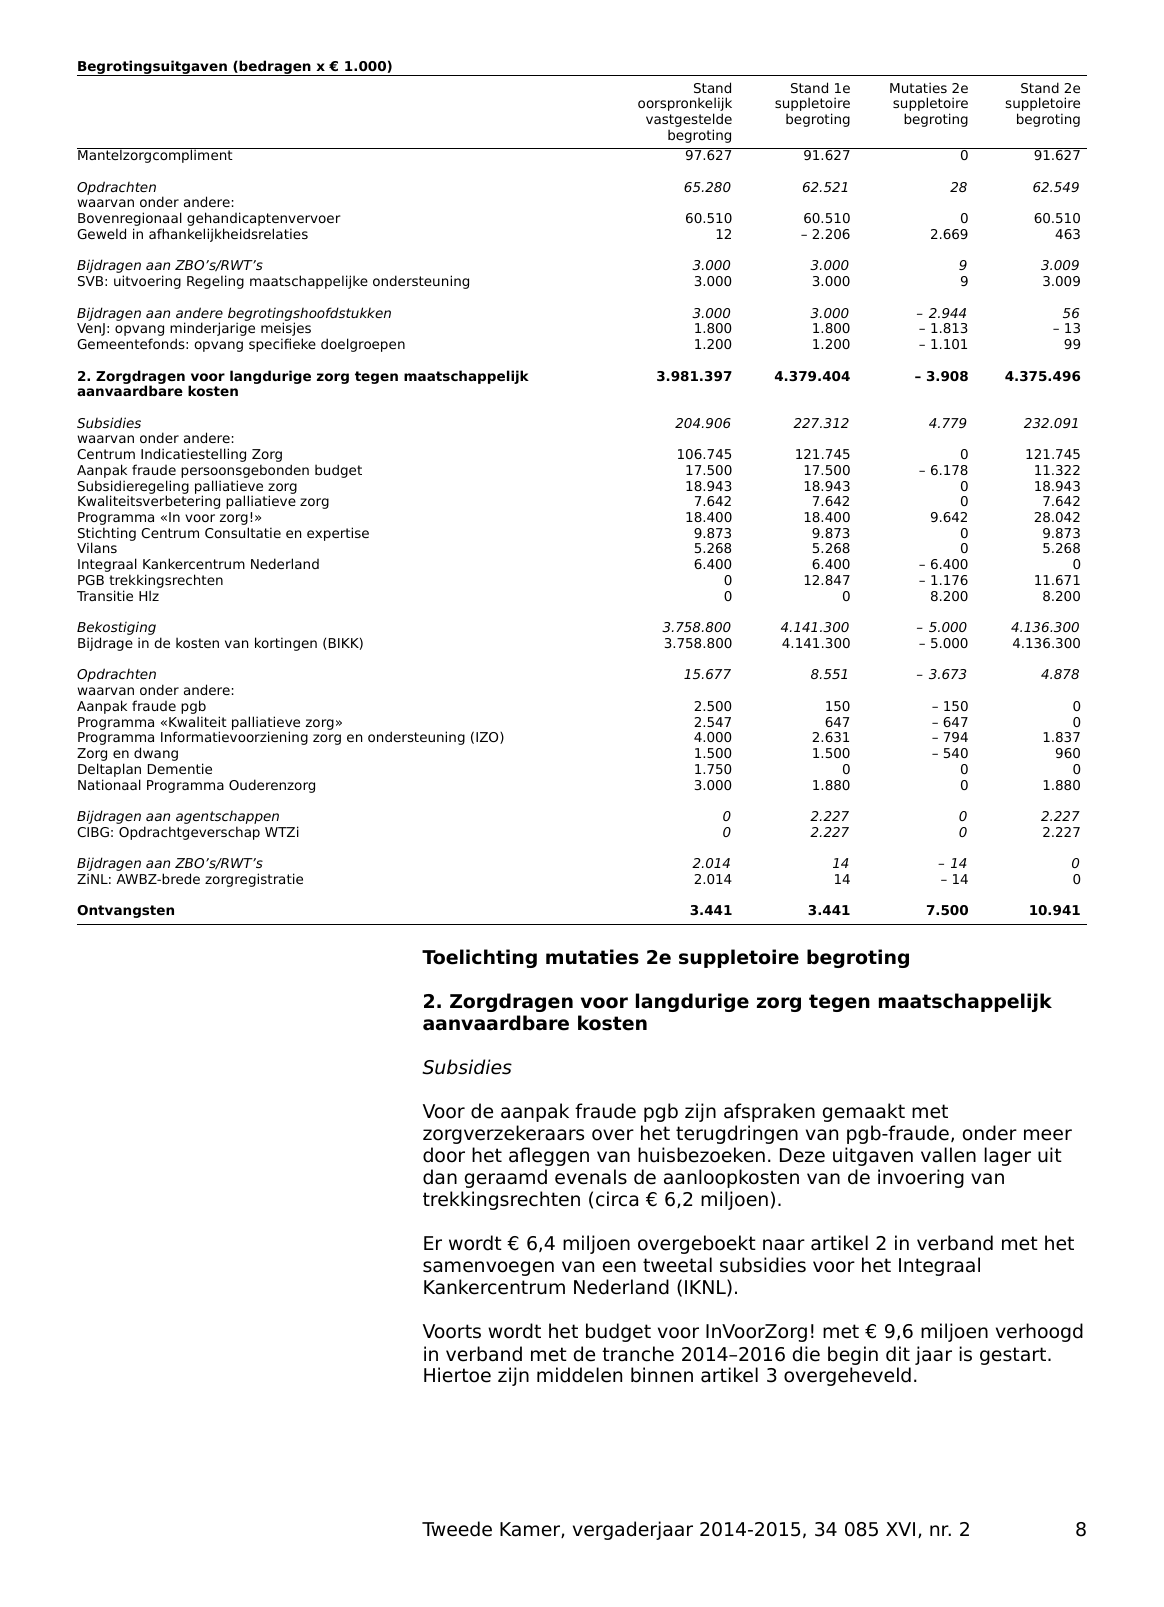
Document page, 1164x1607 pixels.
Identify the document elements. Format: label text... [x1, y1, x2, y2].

table_cell 62.549 [974, 180, 1087, 195]
table_cell 9 [856, 258, 974, 274]
table_cell 18.943 [620, 479, 738, 494]
table_cell [77, 76, 620, 148]
table_cell 10.941 [974, 903, 1087, 923]
table_cell 18.943 [738, 479, 856, 494]
table_cell – 1.101 [856, 337, 974, 353]
table_cell Aanpak fraude pgb [77, 699, 620, 714]
table_cell 3.000 [738, 305, 856, 321]
table_cell [620, 840, 738, 856]
table_cell [738, 195, 856, 211]
table_cell 0 [856, 541, 974, 557]
table_cell 12.847 [738, 573, 856, 588]
table_cell [620, 683, 738, 699]
table_cell Geweld in afhankelijkheidsrelaties [77, 227, 620, 242]
table_cell 0 [974, 856, 1087, 872]
table_cell – 6.400 [856, 557, 974, 573]
table_cell – 14 [856, 856, 974, 872]
table_cell [738, 400, 856, 416]
table_cell [738, 793, 856, 809]
table_cell 0 [620, 825, 738, 840]
table_cell 7.642 [620, 494, 738, 510]
table_cell [738, 353, 856, 368]
table_cell waarvan onder andere: [77, 683, 620, 699]
table_cell 18.943 [974, 479, 1087, 494]
table_cell 0 [974, 762, 1087, 777]
table_cell [620, 353, 738, 368]
table_cell [620, 195, 738, 211]
table_cell 1.200 [738, 337, 856, 353]
table_cell 2.547 [620, 714, 738, 730]
table_cell [738, 840, 856, 856]
table_cell 8.551 [738, 667, 856, 683]
table_cell 3.000 [620, 777, 738, 793]
table_cell 0 [856, 809, 974, 824]
table_cell 0 [620, 809, 738, 824]
table_cell 4.141.300 [738, 636, 856, 651]
text Voorts wordt het budget voor InVoorZorg! met € 9,6 miljoen verhoogd in verband met de tranche 2014–2016 die begin dit jaar is gestart. Hiertoe zijn middelen binnen artikel 3 overgeheveld. [422, 1321, 1087, 1387]
table_cell 9.642 [856, 510, 974, 526]
table_cell 3.009 [974, 258, 1087, 274]
table_cell [856, 793, 974, 809]
table_cell 1.880 [974, 777, 1087, 793]
table_cell 4.136.300 [974, 636, 1087, 651]
table_cell 8.200 [856, 589, 974, 604]
table_cell 0 [856, 825, 974, 840]
table_cell 2.631 [738, 730, 856, 746]
table_cell 0 [738, 762, 856, 777]
table_cell waarvan onder andere: [77, 431, 620, 447]
table_cell [77, 290, 620, 305]
table_cell – 3.673 [856, 667, 974, 683]
table_cell 4.379.404 [738, 368, 856, 400]
table_cell Zorg en dwang [77, 746, 620, 762]
table_cell 91.627 [974, 149, 1087, 164]
table_cell 1.500 [620, 746, 738, 762]
table_cell – 647 [856, 714, 974, 730]
table_cell [620, 651, 738, 667]
table_cell 0 [620, 589, 738, 604]
table_cell 0 [856, 149, 974, 164]
table_cell 204.906 [620, 416, 738, 431]
table_cell 0 [856, 777, 974, 793]
table_cell 1.500 [738, 746, 856, 762]
table_cell [77, 651, 620, 667]
table_cell 0 [856, 479, 974, 494]
table_cell Kwaliteitsverbetering palliatieve zorg [77, 494, 620, 510]
table_header Begrotingsuitgaven (bedragen x € 1.000) [77, 59, 1087, 75]
table_cell [77, 353, 620, 368]
table_cell 9.873 [620, 526, 738, 541]
table_cell 2.227 [974, 825, 1087, 840]
table_cell [77, 793, 620, 809]
table_cell Transitie Hlz [77, 589, 620, 604]
table_cell – 6.178 [856, 463, 974, 478]
table_cell 0 [856, 211, 974, 227]
table_cell [856, 683, 974, 699]
table_cell CIBG: Opdrachtgeverschap WTZi [77, 825, 620, 840]
table_cell 227.312 [738, 416, 856, 431]
table_cell Bijdragen aan agentschappen [77, 809, 620, 824]
table_cell 1.200 [620, 337, 738, 353]
table_cell Programma Informatievoorziening zorg en ondersteuning (IZO) [77, 730, 620, 746]
table_cell 14 [738, 856, 856, 872]
table_cell 12 [620, 227, 738, 242]
table_cell 91.627 [738, 149, 856, 164]
table_cell 9.873 [974, 526, 1087, 541]
table_cell 2. Zorgdragen voor langdurige zorg tegen maatschappelijk aanvaardbare kosten [77, 368, 620, 400]
table_cell [856, 195, 974, 211]
table_cell 11.671 [974, 573, 1087, 588]
table_cell [974, 793, 1087, 809]
table_cell 7.642 [974, 494, 1087, 510]
table_cell [974, 243, 1087, 258]
table_cell 150 [738, 699, 856, 714]
table_cell – 2.206 [738, 227, 856, 242]
table_cell 5.268 [620, 541, 738, 557]
subtitle 2. Zorgdragen voor langdurige zorg tegen maatschappelijk aanvaardbare kosten [422, 991, 1087, 1035]
table_cell Bijdragen aan andere begrotingshoofdstukken [77, 305, 620, 321]
table_cell ZiNL: AWBZ-brede zorgregistratie [77, 872, 620, 887]
table_cell 0 [856, 526, 974, 541]
table_cell 3.981.397 [620, 368, 738, 400]
table_cell Stand oorspronkelijk vastgestelde begroting [620, 76, 738, 148]
table_cell [974, 651, 1087, 667]
table_cell Bijdragen aan ZBO’s/RWT’s [77, 856, 620, 872]
table_cell – 1.813 [856, 321, 974, 337]
table_cell 106.745 [620, 447, 738, 463]
table_cell [738, 683, 856, 699]
table_cell – 540 [856, 746, 974, 762]
table_cell [620, 243, 738, 258]
table_cell Stichting Centrum Consultatie en expertise [77, 526, 620, 541]
table_cell [620, 604, 738, 620]
table_cell – 150 [856, 699, 974, 714]
table_cell 0 [974, 872, 1087, 887]
table_cell [856, 243, 974, 258]
table_cell Bekostiging [77, 620, 620, 636]
table_cell 121.745 [738, 447, 856, 463]
table_cell [856, 604, 974, 620]
table_cell [974, 164, 1087, 179]
table_cell [856, 888, 974, 903]
table_cell [738, 651, 856, 667]
table_cell 7.642 [738, 494, 856, 510]
table_cell [974, 604, 1087, 620]
table_cell Mantelzorgcompliment [77, 149, 620, 164]
table_cell waarvan onder andere: [77, 195, 620, 211]
table_cell 3.000 [620, 258, 738, 274]
table_cell [738, 164, 856, 179]
table_cell 5.268 [738, 541, 856, 557]
table_cell 3.000 [738, 258, 856, 274]
table_cell Subsidies [77, 416, 620, 431]
table_cell 0 [974, 557, 1087, 573]
table_cell [738, 431, 856, 447]
table_cell 18.400 [738, 510, 856, 526]
table_cell Ontvangsten [77, 903, 620, 923]
table_cell Opdrachten [77, 180, 620, 195]
table_cell 0 [974, 699, 1087, 714]
table_cell [974, 400, 1087, 416]
table_cell [620, 164, 738, 179]
table_cell Deltaplan Dementie [77, 762, 620, 777]
table_cell – 13 [974, 321, 1087, 337]
table_cell 9.873 [738, 526, 856, 541]
table_cell 15.677 [620, 667, 738, 683]
table_cell 97.627 [620, 149, 738, 164]
table_cell 17.500 [620, 463, 738, 478]
table_cell Integraal Kankercentrum Nederland [77, 557, 620, 573]
subtitle Subsidies [422, 1057, 1087, 1079]
table_cell 4.000 [620, 730, 738, 746]
table_cell SVB: uitvoering Regeling maatschappelijke ondersteuning [77, 274, 620, 290]
table_cell – 2.944 [856, 305, 974, 321]
table_cell – 5.000 [856, 636, 974, 651]
table_cell Nationaal Programma Ouderenzorg [77, 777, 620, 793]
table_cell [974, 353, 1087, 368]
table_cell [620, 400, 738, 416]
table_cell Gemeentefonds: opvang specifieke doelgroepen [77, 337, 620, 353]
table_cell 3.441 [620, 903, 738, 923]
table_cell 18.400 [620, 510, 738, 526]
text Voor de aanpak fraude pgb zijn afspraken gemaakt met zorgverzekeraars over het terugdringen van pgb-fraude, onder meer door het afleggen van huisbezoeken. Deze uitgaven vallen lager uit dan geraamd evenals de aanloopkosten van de invoering van trekkingsrechten (circa € 6,2 miljoen). [422, 1101, 1087, 1211]
table_cell PGB trekkingsrechten [77, 573, 620, 588]
table_cell Opdrachten [77, 667, 620, 683]
table_cell 232.091 [974, 416, 1087, 431]
table_cell [77, 604, 620, 620]
table_cell – 3.908 [856, 368, 974, 400]
table_cell 28.042 [974, 510, 1087, 526]
table_cell [77, 400, 620, 416]
table_cell 1.800 [738, 321, 856, 337]
table_cell 1.800 [620, 321, 738, 337]
table_cell 99 [974, 337, 1087, 353]
table_cell [620, 431, 738, 447]
table_cell 0 [620, 573, 738, 588]
table_cell 2.014 [620, 856, 738, 872]
table_cell 647 [738, 714, 856, 730]
table_cell [738, 888, 856, 903]
table_cell 4.375.496 [974, 368, 1087, 400]
table_cell [620, 290, 738, 305]
table_cell Aanpak fraude persoonsgebonden budget [77, 463, 620, 478]
table_cell 9 [856, 274, 974, 290]
table_cell 121.745 [974, 447, 1087, 463]
table_cell 3.000 [620, 305, 738, 321]
table_cell 6.400 [620, 557, 738, 573]
table_cell 4.141.300 [738, 620, 856, 636]
table_cell Bovenregionaal gehandicaptenvervoer [77, 211, 620, 227]
table_cell 0 [856, 447, 974, 463]
table_cell 0 [738, 589, 856, 604]
table_cell [856, 400, 974, 416]
table_cell – 1.176 [856, 573, 974, 588]
subtitle Toelichting mutaties 2e suppletoire begroting [422, 947, 1087, 969]
table_cell Programma «In voor zorg!» [77, 510, 620, 526]
table_cell 2.227 [738, 809, 856, 824]
text Er wordt € 6,4 miljoen overgeboekt naar artikel 2 in verband met het samenvoegen van een tweetal subsidies voor het Integraal Kankercentrum Nederland (IKNL). [422, 1233, 1087, 1299]
table_cell 3.000 [738, 274, 856, 290]
table_cell Centrum Indicatiestelling Zorg [77, 447, 620, 463]
table_cell 0 [856, 762, 974, 777]
table_cell [974, 683, 1087, 699]
table_cell 1.837 [974, 730, 1087, 746]
table_cell 2.669 [856, 227, 974, 242]
table_cell 3.758.800 [620, 620, 738, 636]
table_cell [856, 290, 974, 305]
table_cell 1.880 [738, 777, 856, 793]
table_cell 17.500 [738, 463, 856, 478]
table_cell [77, 888, 620, 903]
table_cell 4.779 [856, 416, 974, 431]
table_cell 60.510 [620, 211, 738, 227]
table_cell 6.400 [738, 557, 856, 573]
table_cell 60.510 [738, 211, 856, 227]
table_cell [974, 431, 1087, 447]
table_cell 7.500 [856, 903, 974, 923]
table_cell [856, 840, 974, 856]
table_cell 62.521 [738, 180, 856, 195]
table_cell [856, 353, 974, 368]
table_cell 1.750 [620, 762, 738, 777]
table_cell Mutaties 2e suppletoire begroting [856, 76, 974, 148]
table_cell [856, 164, 974, 179]
table_cell – 14 [856, 872, 974, 887]
table_cell 8.200 [974, 589, 1087, 604]
table_cell 463 [974, 227, 1087, 242]
table_cell [974, 888, 1087, 903]
table_cell – 794 [856, 730, 974, 746]
table_cell 14 [738, 872, 856, 887]
table_cell [620, 793, 738, 809]
table_cell 3.758.800 [620, 636, 738, 651]
table_cell 65.280 [620, 180, 738, 195]
table_cell Bijdrage in de kosten van kortingen (BIKK) [77, 636, 620, 651]
table_cell 4.878 [974, 667, 1087, 683]
table_cell 3.000 [620, 274, 738, 290]
table_cell Vilans [77, 541, 620, 557]
table_cell 4.136.300 [974, 620, 1087, 636]
table_cell [856, 431, 974, 447]
table_cell [856, 651, 974, 667]
table_cell Bijdragen aan ZBO’s/RWT’s [77, 258, 620, 274]
table_cell 28 [856, 180, 974, 195]
table_cell Programma «Kwaliteit palliatieve zorg» [77, 714, 620, 730]
table_cell [620, 888, 738, 903]
table_cell 5.268 [974, 541, 1087, 557]
table_cell Stand 2e suppletoire begroting [974, 76, 1087, 148]
table_cell [77, 243, 620, 258]
table_cell [77, 840, 620, 856]
table_cell 56 [974, 305, 1087, 321]
table_cell 0 [974, 714, 1087, 730]
table_cell [974, 840, 1087, 856]
table_cell 2.500 [620, 699, 738, 714]
table_cell 960 [974, 746, 1087, 762]
table_cell 60.510 [974, 211, 1087, 227]
table_cell – 5.000 [856, 620, 974, 636]
table_cell 2.227 [974, 809, 1087, 824]
table_cell [974, 195, 1087, 211]
table_cell 0 [856, 494, 974, 510]
table_cell [77, 164, 620, 179]
table_cell 3.441 [738, 903, 856, 923]
table_cell 3.009 [974, 274, 1087, 290]
table_cell 11.322 [974, 463, 1087, 478]
table_cell [738, 290, 856, 305]
table_cell VenJ: opvang minderjarige meisjes [77, 321, 620, 337]
table_cell [738, 604, 856, 620]
table_cell Subsidieregeling palliatieve zorg [77, 479, 620, 494]
table_cell 2.227 [738, 825, 856, 840]
table_cell [974, 290, 1087, 305]
table_cell 2.014 [620, 872, 738, 887]
table_cell Stand 1e suppletoire begroting [738, 76, 856, 148]
table_cell [738, 243, 856, 258]
